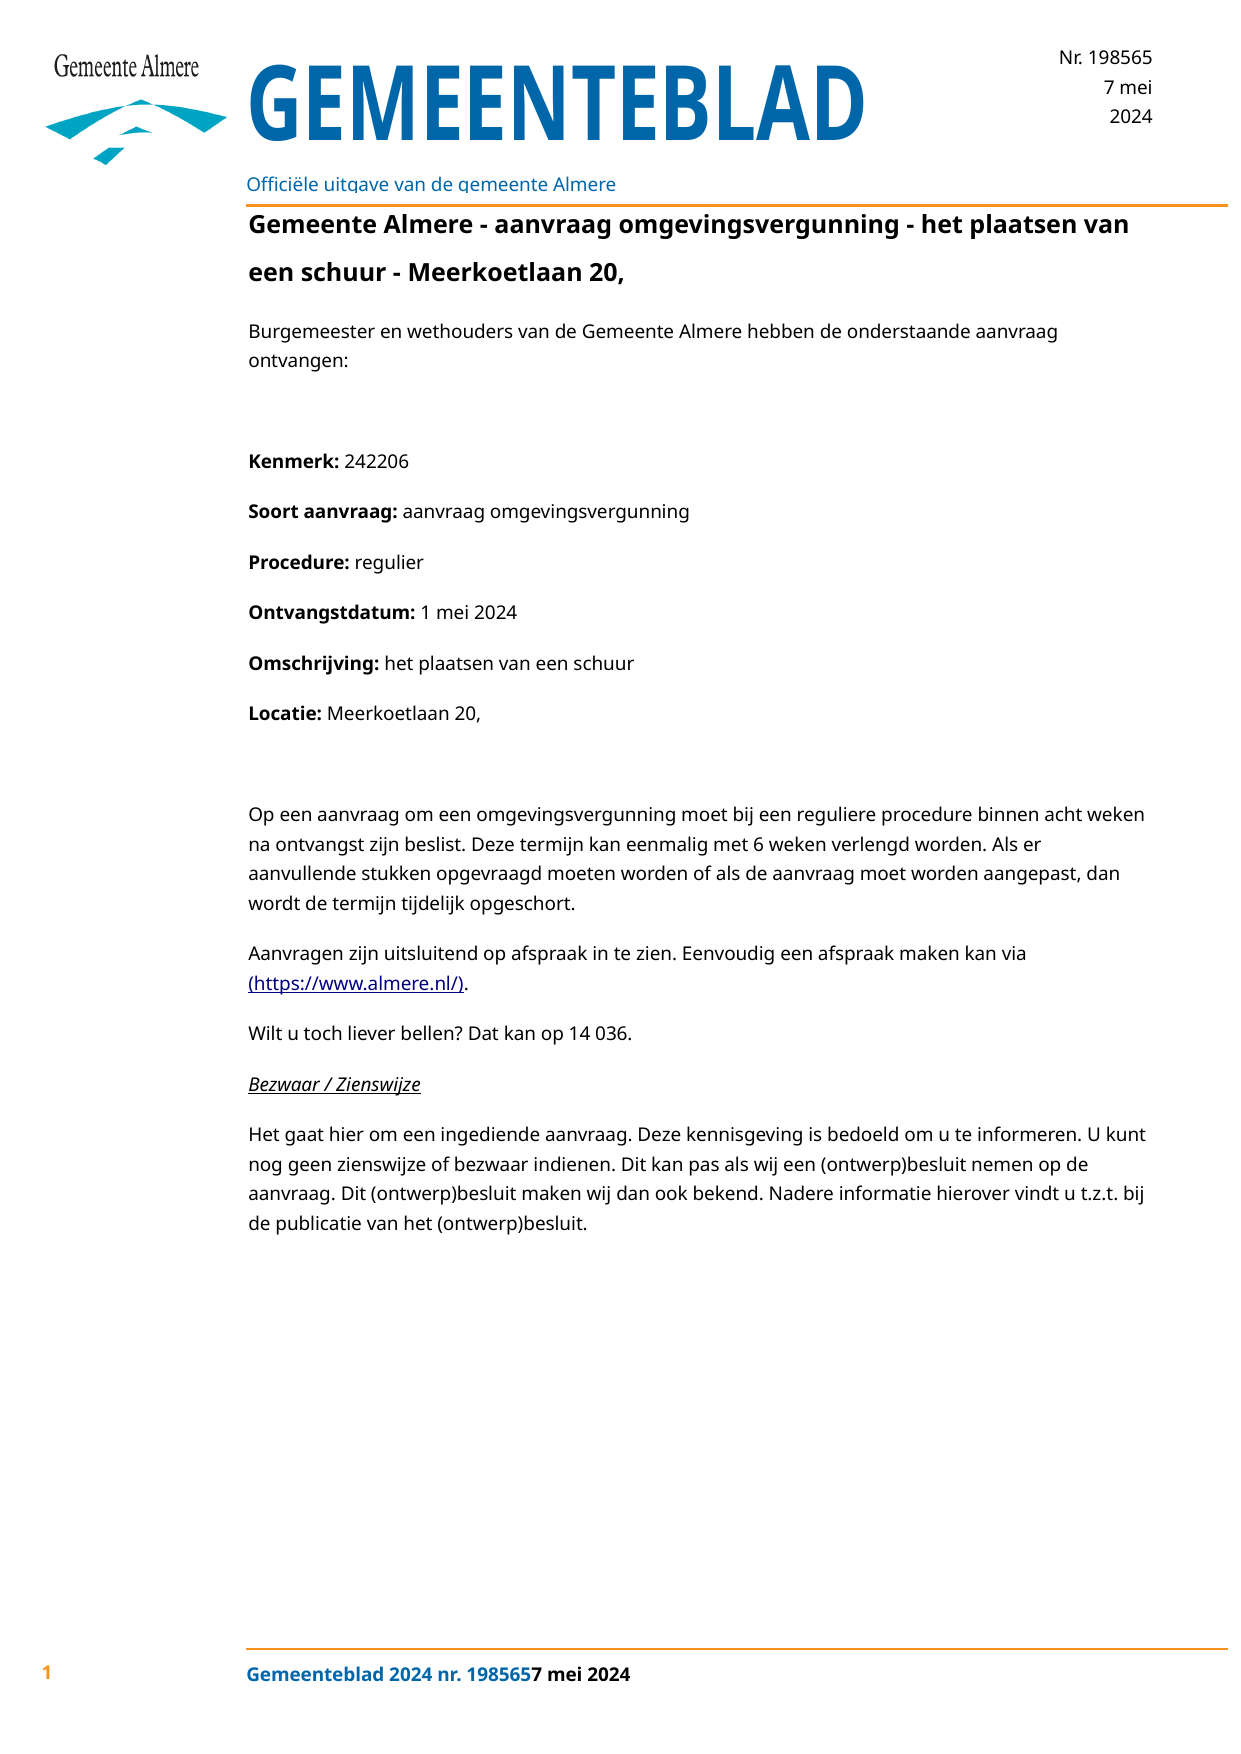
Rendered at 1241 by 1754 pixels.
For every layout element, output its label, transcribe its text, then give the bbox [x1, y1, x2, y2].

text Locatie: Meerkoetlaan 20, [248, 700, 1152, 726]
text Aanvragen zijn uitsluitend op afspraak in te zien. Eenvoudig een afspraak maken kan via (https://www.almere.nl/). [248, 940, 1152, 996]
text Burgemeester en wethouders van de Gemeente Almere hebben de onderstaande aanvraag ontvangen: [248, 318, 1152, 373]
text Gemeente Almere - aanvraag omgevingsvergunning - het plaatsen van een schuur - Meerkoetlaan 20, [248, 207, 1152, 288]
text Omschrijving: het plaatsen van een schuur [248, 650, 1152, 676]
text Procedure: regulier [248, 549, 1152, 575]
text Het gaat hier om een ingediende aanvraag. Deze kennisgeving is bedoeld om u te informeren. U kunt nog geen zienswijze of bezwaar indienen. Dit kan pas als wij een (ontwerp)besluit nemen op de aanvraag. Dit (ontwerp)besluit maken wij dan ook bekend. Nadere informatie hierover vindt u t.z.t. bij de publicatie van het (ontwerp)besluit. [248, 1121, 1152, 1236]
text Wilt u toch liever bellen? Dat kan op 14 036. [248, 1020, 1152, 1046]
text Bezwaar / Zienswijze [248, 1071, 1152, 1097]
picture [41, 47, 231, 172]
text Ontvangstdatum: 1 mei 2024 [248, 599, 1152, 625]
text Kenmerk: 242206 [248, 448, 1152, 474]
text Soort aanvraag: aanvraag omgevingsvergunning [248, 499, 1152, 524]
text Op een aanvraag om een omgevingsvergunning moet bij een reguliere procedure binnen acht weken na ontvangst zijn beslist. Deze termijn kan eenmalig met 6 weken verlengd worden. Als er aanvullende stukken opgevraagd moeten worden of als de aanvraag moet worden aangepast, dan wordt de termijn tijdelijk opgeschort. [248, 801, 1152, 916]
